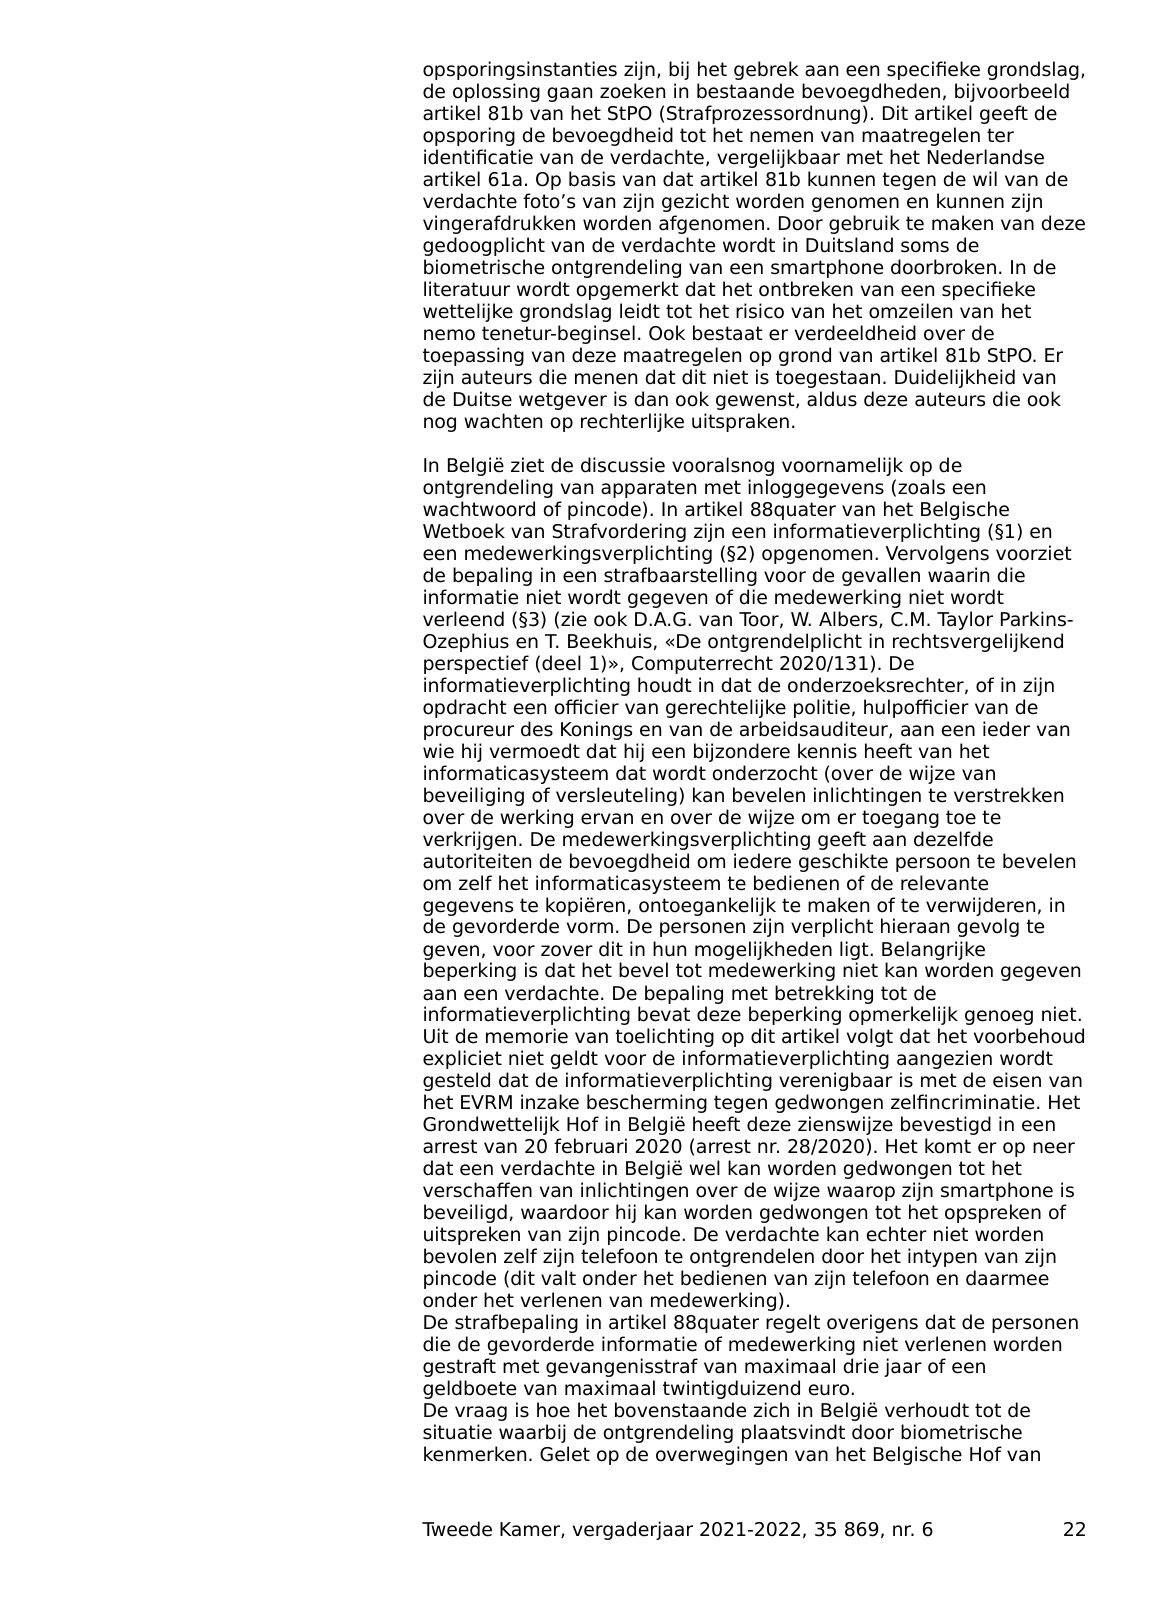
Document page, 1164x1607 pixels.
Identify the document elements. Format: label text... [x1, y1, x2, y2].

text De vraag is hoe het bovenstaande zich in België verhoudt tot de situatie waarbij de ontgrendeling plaatsvindt door biometrische kenmerken. Gelet op de overwegingen van het Belgische Hof van [422, 1400, 1087, 1466]
text De strafbepaling in artikel 88quater regelt overigens dat de personen die de gevorderde informatie of medewerking niet verlenen worden gestraft met gevangenisstraf van maximaal drie jaar of een geldboete van maximaal twintigduizend euro. [422, 1312, 1087, 1400]
text opsporingsinstanties zijn, bij het gebrek aan een specifieke grondslag, de oplossing gaan zoeken in bestaande bevoegdheden, bijvoorbeeld artikel 81b van het StPO (Strafprozessordnung). Dit artikel geeft de opsporing de bevoegdheid tot het nemen van maatregelen ter identificatie van de verdachte, vergelijkbaar met het Nederlandse artikel 61a. Op basis van dat artikel 81b kunnen tegen de wil van de verdachte foto’s van zijn gezicht worden genomen en kunnen zijn vingerafdrukken worden afgenomen. Door gebruik te maken van deze gedoogplicht van de verdachte wordt in Duitsland soms de biometrische ontgrendeling van een smartphone doorbroken. In de literatuur wordt opgemerkt dat het ontbreken van een specifieke wettelijke grondslag leidt tot het risico van het omzeilen van het nemo tenetur-beginsel. Ook bestaat er verdeeldheid over de toepassing van deze maatregelen op grond van artikel 81b StPO. Er zijn auteurs die menen dat dit niet is toegestaan. Duidelijkheid van de Duitse wetgever is dan ook gewenst, aldus deze auteurs die ook nog wachten op rechterlijke uitspraken. [422, 59, 1087, 433]
text In België ziet de discussie vooralsnog voornamelijk op de ontgrendeling van apparaten met inloggegevens (zoals een wachtwoord of pincode). In artikel 88quater van het Belgische Wetboek van Strafvordering zijn een informatieverplichting (§1) en een medewerkingsverplichting (§2) opgenomen. Vervolgens voorziet de bepaling in een strafbaarstelling voor de gevallen waarin die informatie niet wordt gegeven of die medewerking niet wordt verleend (§3) (zie ook D.A.G. van Toor, W. Albers, C.M. Taylor Parkins-Ozephius en T. Beekhuis, «De ontgrendelplicht in rechtsvergelijkend perspectief (deel 1)», Computerrecht 2020/131). De informatieverplichting houdt in dat de onderzoeksrechter, of in zijn opdracht een officier van gerechtelijke politie, hulpofficier van de procureur des Konings en van de arbeidsauditeur, aan een ieder van wie hij vermoedt dat hij een bijzondere kennis heeft van het informaticasysteem dat wordt onderzocht (over de wijze van beveiliging of versleuteling) kan bevelen inlichtingen te verstrekken over de werking ervan en over de wijze om er toegang toe te verkrijgen. De medewerkingsverplichting geeft aan dezelfde autoriteiten de bevoegdheid om iedere geschikte persoon te bevelen om zelf het informaticasysteem te bedienen of de relevante gegevens te kopiëren, ontoegankelijk te maken of te verwijderen, in de gevorderde vorm. De personen zijn verplicht hieraan gevolg te geven, voor zover dit in hun mogelijkheden ligt. Belangrijke beperking is dat het bevel tot medewerking niet kan worden gegeven aan een verdachte. De bepaling met betrekking tot de informatieverplichting bevat deze beperking opmerkelijk genoeg niet. Uit de memorie van toelichting op dit artikel volgt dat het voorbehoud expliciet niet geldt voor de informatieverplichting aangezien wordt gesteld dat de informatieverplichting verenigbaar is met de eisen van het EVRM inzake bescherming tegen gedwongen zelfincriminatie. Het Grondwettelijk Hof in België heeft deze zienswijze bevestigd in een arrest van 20 februari 2020 (arrest nr. 28/2020). Het komt er op neer dat een verdachte in België wel kan worden gedwongen tot het verschaffen van inlichtingen over de wijze waarop zijn smartphone is beveiligd, waardoor hij kan worden gedwongen tot het opspreken of uitspreken van zijn pincode. De verdachte kan echter niet worden bevolen zelf zijn telefoon te ontgrendelen door het intypen van zijn pincode (dit valt onder het bedienen van zijn telefoon en daarmee onder het verlenen van medewerking). [422, 455, 1087, 1312]
